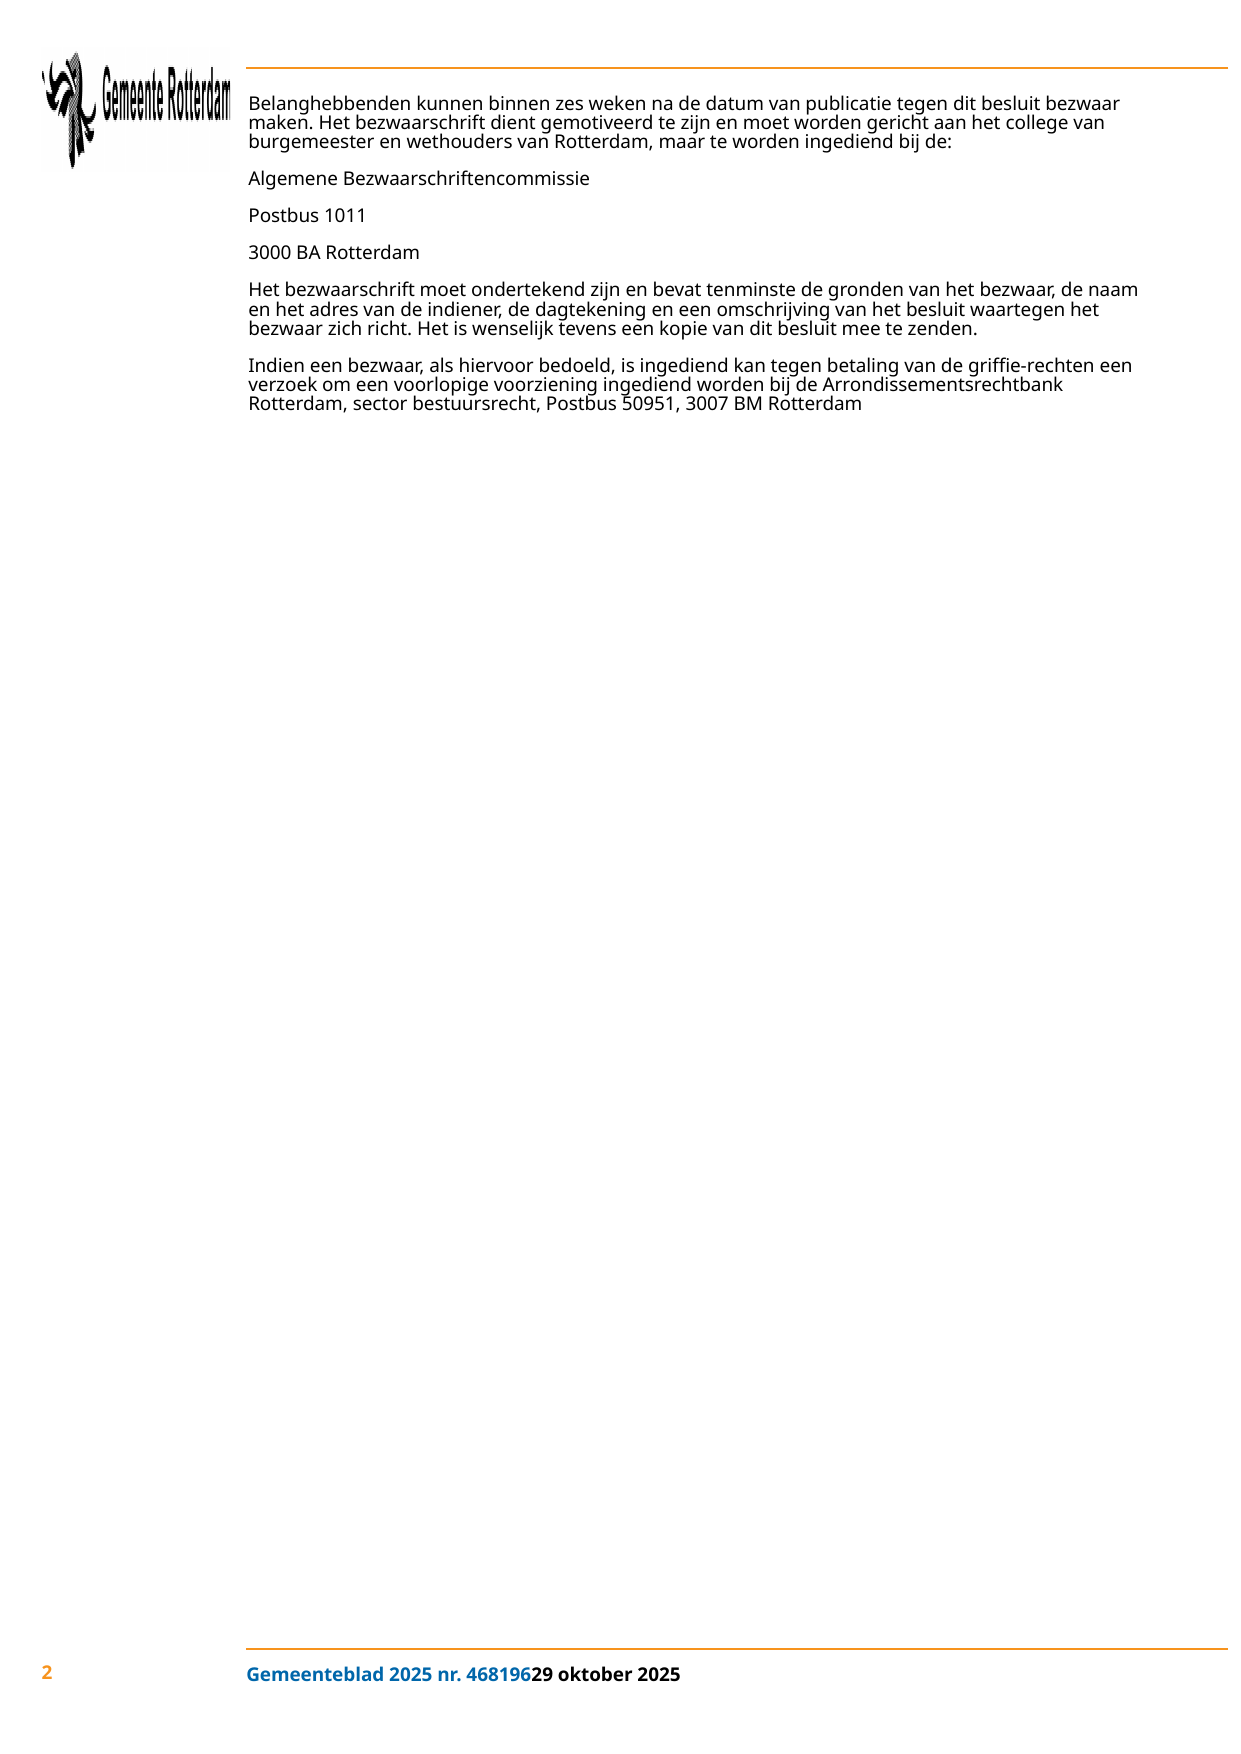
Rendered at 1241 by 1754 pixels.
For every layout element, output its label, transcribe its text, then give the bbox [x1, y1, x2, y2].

text Het bezwaarschrift moet ondertekend zijn en bevat tenminste de gronden van het bezwaar, de naam en het adres van de indiener, de dagtekening en een omschrijving van het besluit waartegen het bezwaar zich richt. Het is wenselijk tevens een kopie van dit besluit mee te zenden. [248, 281, 1152, 339]
text Postbus 1011 [248, 207, 1152, 227]
text Indien een bezwaar, als hiervoor bedoeld, is ingediend kan tegen betaling van de griffie-rechten een verzoek om een voorlopige voorziening ingediend worden bij de Arrondissementsrechtbank Rotterdam, sector bestuursrecht, Postbus 50951, 3007 BM Rotterdam [248, 357, 1152, 415]
picture [41, 47, 231, 172]
text 3000 BA Rotterdam [248, 244, 1152, 264]
text Belanghebbenden kunnen binnen zes weken na de datum van publicatie tegen dit besluit bezwaar maken. Het bezwaarschrift dient gemotiveerd te zijn en moet worden gericht aan het college van burgemeester en wethouders van Rotterdam, maar te worden ingediend bij de: [248, 95, 1152, 153]
text Algemene Bezwaarschriftencommissie [248, 170, 1152, 190]
